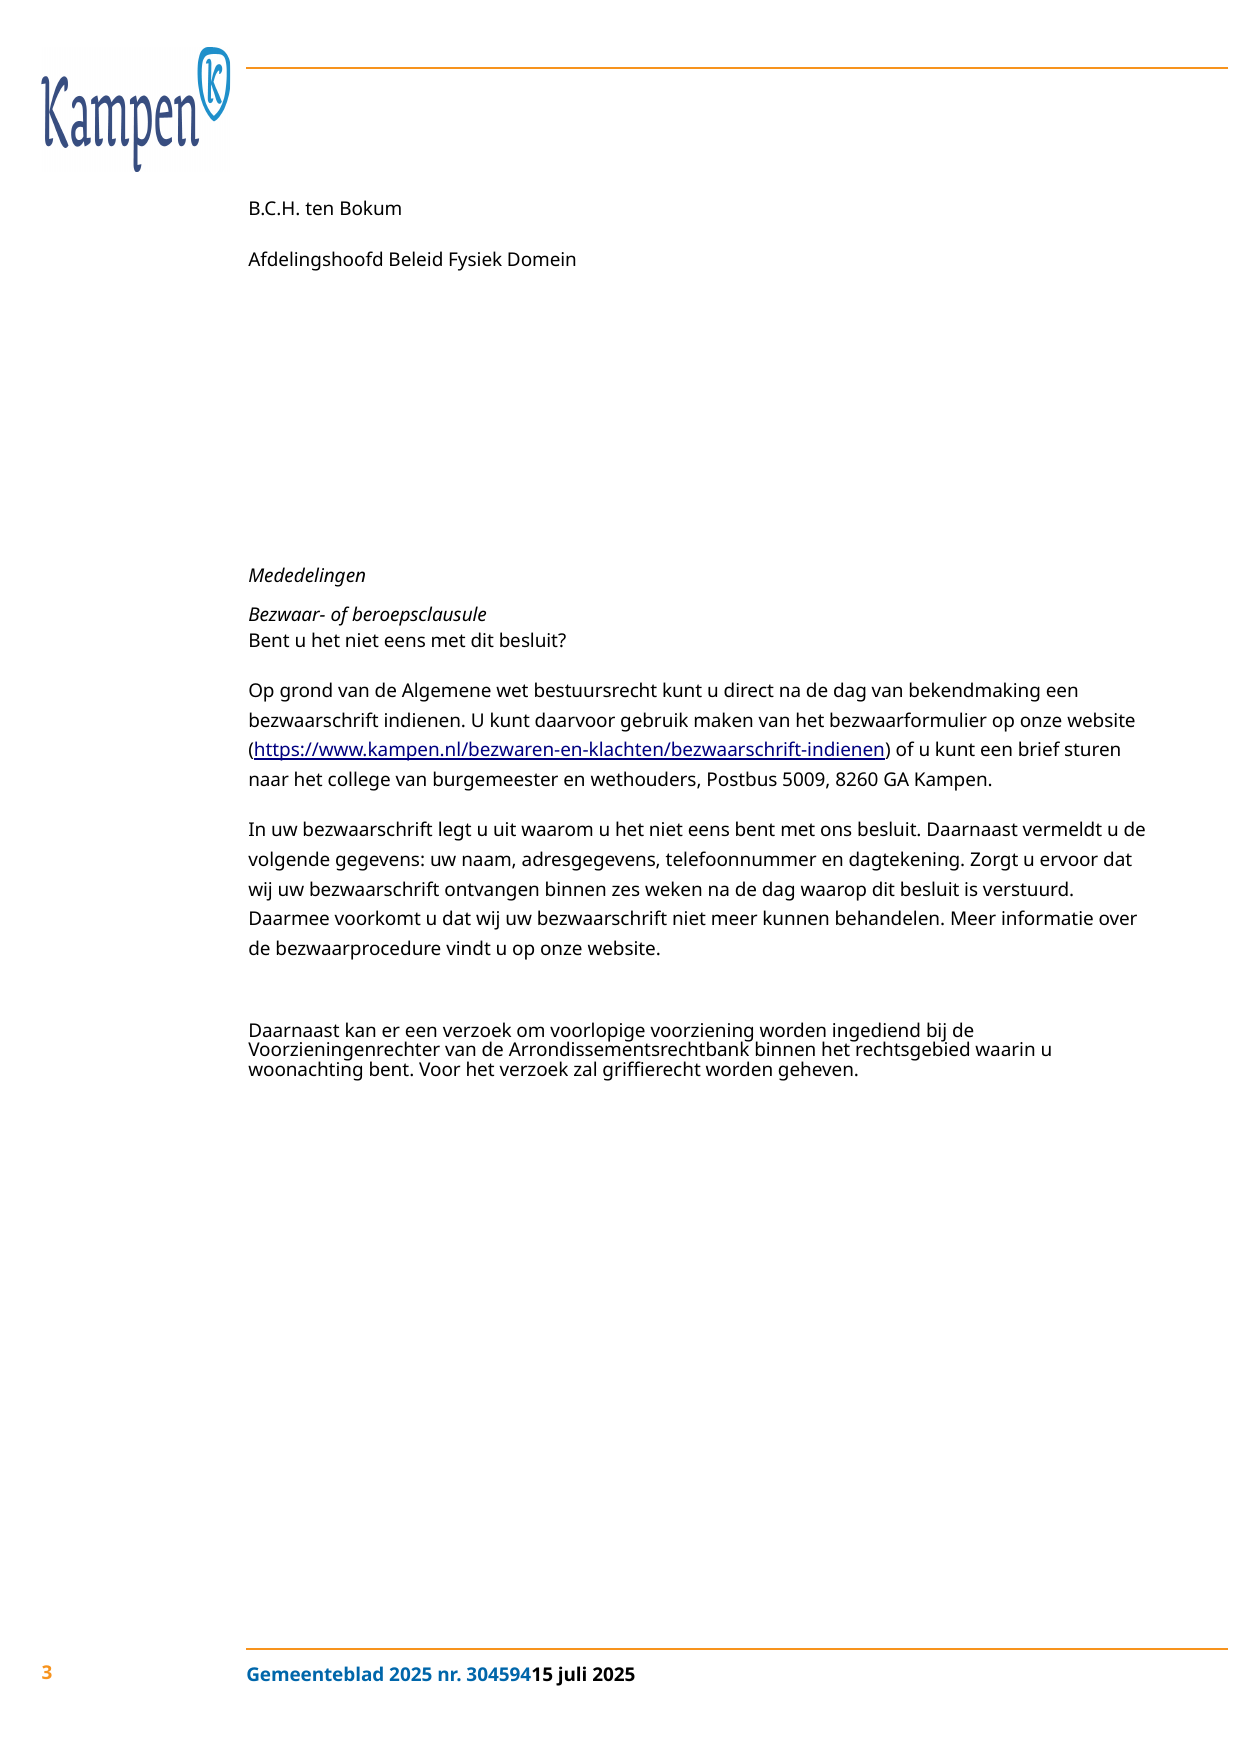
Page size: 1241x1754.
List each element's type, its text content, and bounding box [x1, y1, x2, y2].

text Op grond van de Algemene wet bestuursrecht kunt u direct na de dag van bekendmaking een bezwaarschrift indienen. U kunt daarvoor gebruik maken van het bezwaarformulier op onze website (https://www.kampen.nl/bezwaren-en-klachten/bezwaarschrift-indienen) of u kunt een brief sturen naar het college van burgemeester en wethouders, Postbus 5009, 8260 GA Kampen. [248, 677, 1152, 792]
text B.C.H. ten Bokum [248, 196, 1152, 221]
text Bezwaar- of beroepsclausule [248, 601, 1152, 627]
text Bent u het niet eens met dit besluit? [248, 627, 1152, 653]
text Afdelingshoofd Beleid Fysiek Domein [248, 246, 1152, 272]
text In uw bezwaarschrift legt u uit waarom u het niet eens bent met ons besluit. Daarnaast vermeldt u de volgende gegevens: uw naam, adresgegevens, telefoonnummer en dagtekening. Zorgt u ervoor dat wij uw bezwaarschrift ontvangen binnen zes weken na de dag waarop dit besluit is verstuurd. Daarmee voorkomt u dat wij uw bezwaarschrift niet meer kunnen behandelen. Meer informatie over de bezwaarprocedure vindt u op onze website. [248, 817, 1152, 961]
text Daarnaast kan er een verzoek om voorlopige voorziening worden ingediend bij de Voorzieningenrechter van de Arrondissementsrechtbank binnen het rechtsgebied waarin u woonachting bent. Voor het verzoek zal griffierecht worden geheven. [248, 1022, 1152, 1080]
picture [41, 47, 231, 172]
text Mededelingen [248, 562, 1152, 588]
